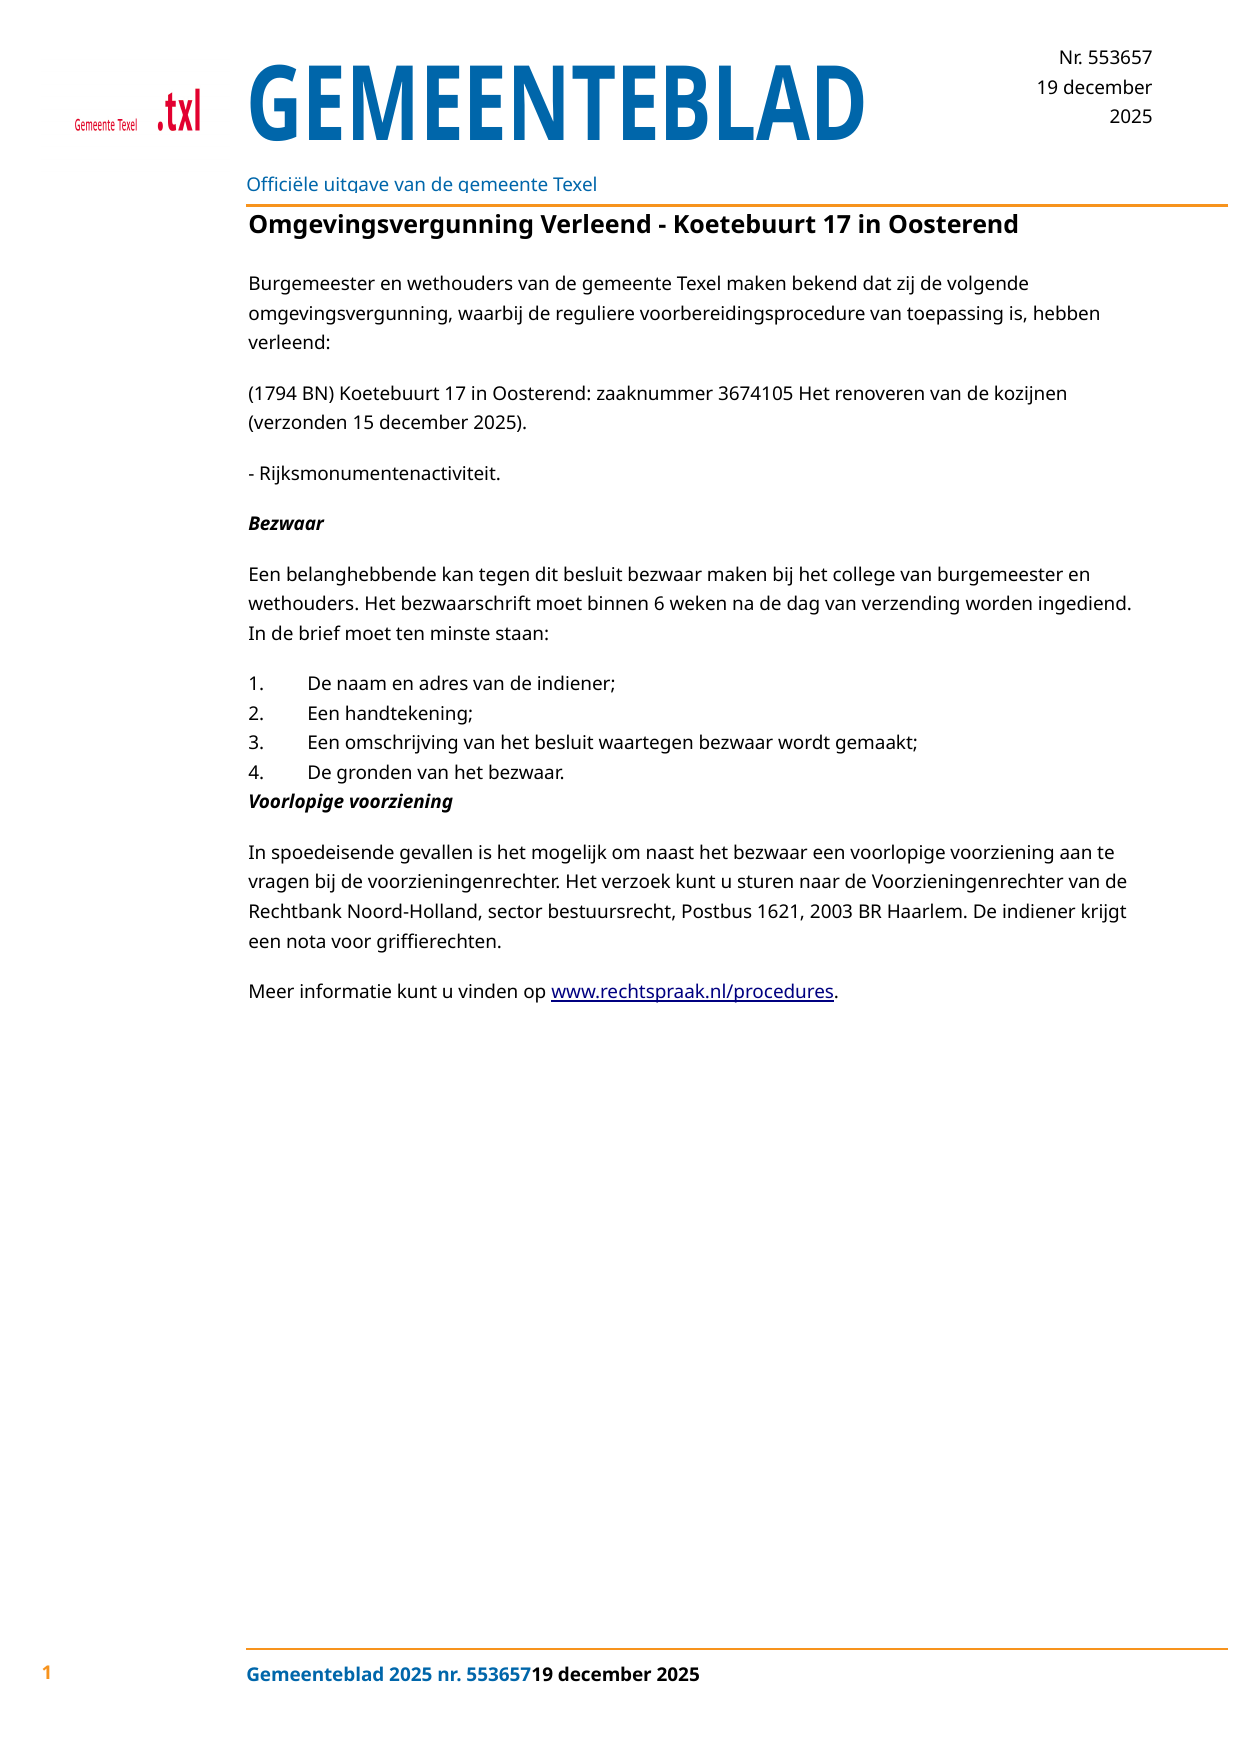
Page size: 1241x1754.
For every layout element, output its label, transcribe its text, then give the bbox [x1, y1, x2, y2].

list De naam en adres van de indiener; [248, 670, 1152, 696]
text Burgemeester en wethouders van de gemeente Texel maken bekend dat zij de volgende omgevingsvergunning, waarbij de reguliere voorbereidingsprocedure van toepassing is, hebben verleend: [248, 270, 1152, 355]
picture [41, 47, 231, 172]
text Een belanghebbende kan tegen dit besluit bezwaar maken bij het college van burgemeester en wethouders. Het bezwaarschrift moet binnen 6 weken na de dag van verzending worden ingediend. In de brief moet ten minste staan: [248, 561, 1152, 646]
list Een omschrijving van het besluit waartegen bezwaar wordt gemaakt; [248, 729, 1152, 755]
text (1794 BN) Koetebuurt 17 in Oosterend: zaaknummer 3674105 Het renoveren van de kozijnen (verzonden 15 december 2025). [248, 380, 1152, 435]
text Meer informatie kunt u vinden op www.rechtspraak.nl/procedures. [248, 978, 1152, 1004]
text Voorlopige voorziening [248, 789, 1152, 814]
text Bezwaar [248, 510, 1152, 536]
list Een handtekening; [248, 700, 1152, 726]
text - Rijksmonumentenactiviteit. [248, 460, 1152, 486]
list De gronden van het bezwaar. [248, 759, 1152, 785]
text Omgevingsvergunning Verleend - Koetebuurt 17 in Oosterend [248, 207, 1152, 241]
text In spoedeisende gevallen is het mogelijk om naast het bezwaar een voorlopige voorziening aan te vragen bij de voorzieningenrechter. Het verzoek kunt u sturen naar de Voorzieningenrechter van de Rechtbank Noord-Holland, sector bestuursrecht, Postbus 1621, 2003 BR Haarlem. De indiener krijgt een nota voor griffierechten. [248, 839, 1152, 953]
